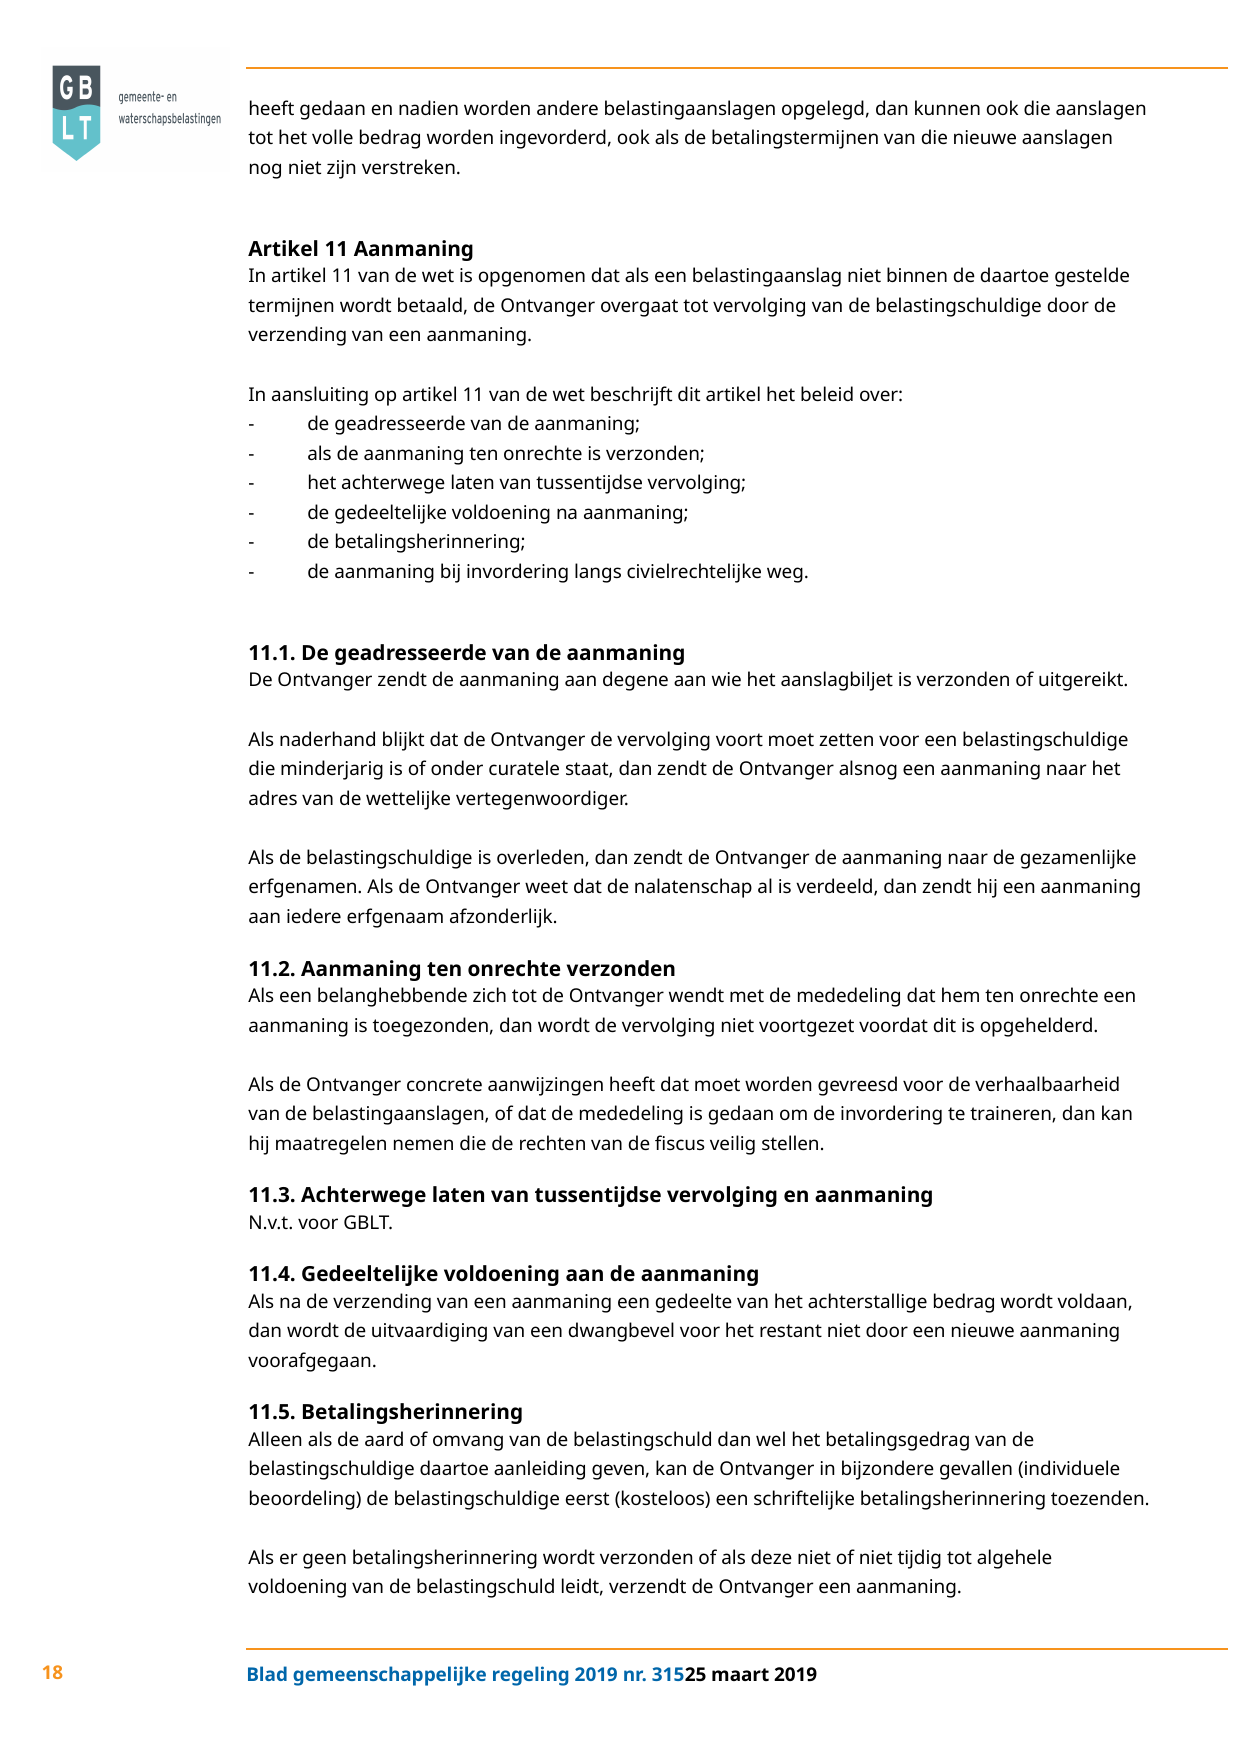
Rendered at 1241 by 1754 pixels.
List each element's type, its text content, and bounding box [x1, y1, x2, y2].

list de geadresseerde van de aanmaning; [248, 410, 1152, 436]
text heeft gedaan en nadien worden andere belastingaanslagen opgelegd, dan kunnen ook die aanslagen tot het volle bedrag worden ingevorderd, ook als de betalingstermijnen van die nieuwe aanslagen nog niet zijn verstreken. [248, 95, 1152, 180]
text Als na de verzending van een aanmaning een gedeelte van het achterstallige bedrag wordt voldaan, dan wordt de uitvaardiging van een dwangbevel voor het restant niet door een nieuwe aanmaning voorafgegaan. [248, 1288, 1152, 1373]
text In aansluiting op artikel 11 van de wet beschrijft dit artikel het beleid over: [248, 381, 1152, 406]
text Alleen als de aard of omvang van de belastingschuld dan wel het betalingsgedrag van de belastingschuldige daartoe aanleiding geven, kan de Ontvanger in bijzondere gevallen (individuele beoordeling) de belastingschuldige eerst (kosteloos) een schriftelijke betalingsherinnering toezenden. [248, 1426, 1152, 1511]
list het achterwege laten van tussentijdse vervolging; [248, 469, 1152, 495]
text Artikel 11 Aanmaning [248, 234, 1152, 262]
text 11.2. Aanmaning ten onrechte verzonden [248, 954, 1152, 982]
text Als er geen betalingsherinnering wordt verzonden of als deze niet of niet tijdig tot algehele voldoening van de belastingschuld leidt, verzendt de Ontvanger een aanmaning. [248, 1544, 1152, 1599]
list de betalingsherinnering; [248, 529, 1152, 554]
text Als een belanghebbende zich tot de Ontvanger wendt met de mededeling dat hem ten onrechte een aanmaning is toegezonden, dan wordt de vervolging niet voortgezet voordat dit is opgehelderd. [248, 982, 1152, 1037]
text 11.5. Betalingsherinnering [248, 1397, 1152, 1426]
list de aanmaning bij invordering langs civielrechtelijke weg. [248, 558, 1152, 584]
text 11.3. Achterwege laten van tussentijdse vervolging en aanmaning [248, 1181, 1152, 1209]
text Als naderhand blijkt dat de Ontvanger de vervolging voort moet zetten voor een belastingschuldige die minderjarig is of onder curatele staat, dan zendt de Ontvanger alsnog een aanmaning naar het adres van de wettelijke vertegenwoordiger. [248, 726, 1152, 811]
list als de aanmaning ten onrechte is verzonden; [248, 440, 1152, 466]
list de gedeeltelijke voldoening na aanmaning; [248, 499, 1152, 525]
text Als de belastingschuldige is overleden, dan zendt de Ontvanger de aanmaning naar de gezamenlijke erfgenamen. Als de Ontvanger weet dat de nalatenschap al is verdeeld, dan zendt hij een aanmaning aan iedere erfgenaam afzonderlijk. [248, 844, 1152, 929]
text N.v.t. voor GBLT. [248, 1209, 1152, 1235]
text 11.1. De geadresseerde van de aanmaning [248, 638, 1152, 667]
text 11.4. Gedeeltelijke voldoening aan de aanmaning [248, 1259, 1152, 1288]
picture [41, 47, 231, 172]
text In artikel 11 van de wet is opgenomen dat als een belastingaanslag niet binnen de daartoe gestelde termijnen wordt betaald, de Ontvanger overgaat tot vervolging van de belastingschuldige door de verzending van een aanmaning. [248, 262, 1152, 347]
text Als de Ontvanger concrete aanwijzingen heeft dat moet worden gevreesd voor de verhaalbaarheid van de belastingaanslagen, of dat de mededeling is gedaan om de invordering te traineren, dan kan hij maatregelen nemen die de rechten van de fiscus veilig stellen. [248, 1071, 1152, 1156]
text De Ontvanger zendt de aanmaning aan degene aan wie het aanslagbiljet is verzonden of uitgereikt. [248, 667, 1152, 692]
